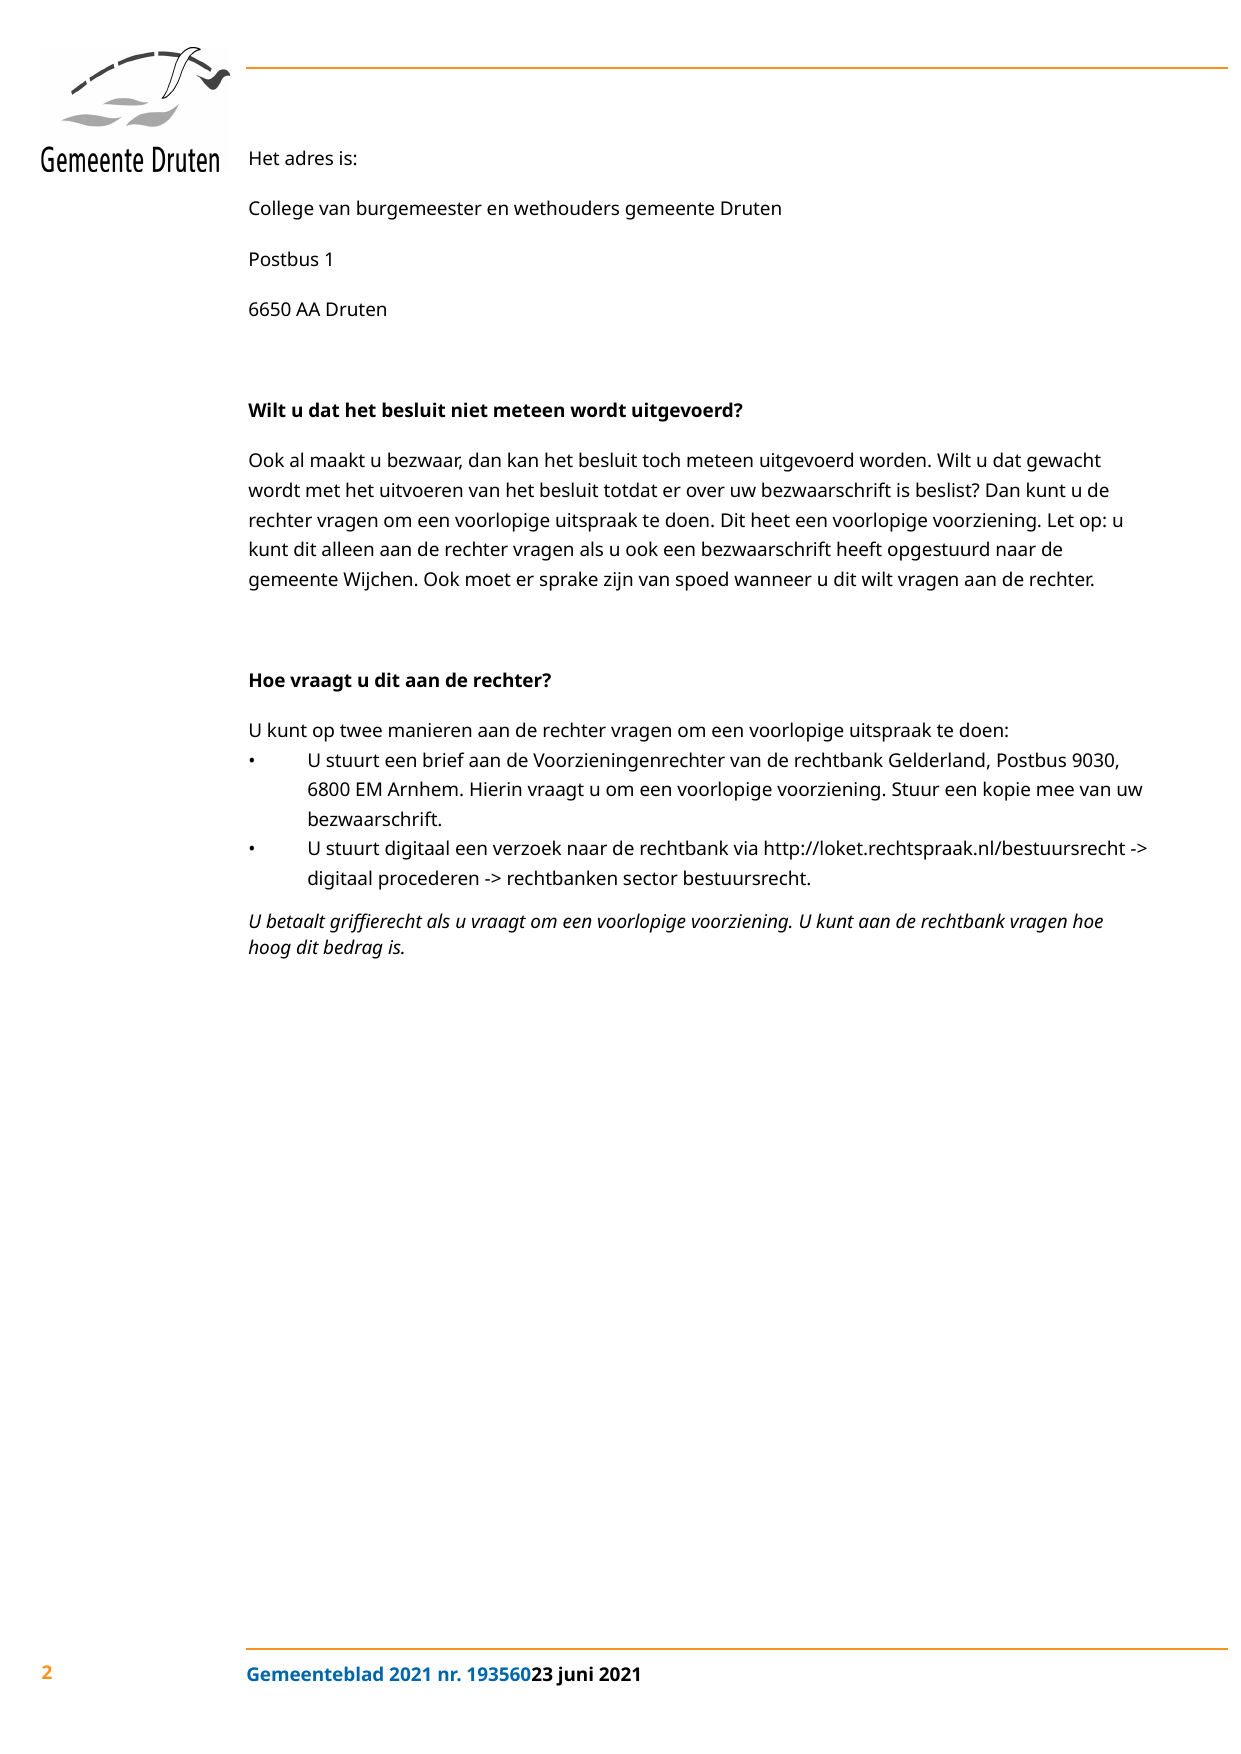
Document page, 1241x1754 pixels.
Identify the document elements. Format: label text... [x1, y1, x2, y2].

text College van burgemeester en wethouders gemeente Druten [248, 196, 1152, 221]
text Hoe vraagt u dit aan de rechter? [248, 667, 1152, 693]
text Wilt u dat het besluit niet meteen wordt uitgevoerd? [248, 397, 1152, 423]
list U stuurt digitaal een verzoek naar de rechtbank via http://loket.rechtspraak.nl/bestuursrecht -> digitaal procederen -> rechtbanken sector bestuursrecht. [248, 836, 1152, 891]
text Ook al maakt u bezwaar, dan kan het besluit toch meteen uitgevoerd worden. Wilt u dat gewacht wordt met het uitvoeren van het besluit totdat er over uw bezwaarschrift is beslist? Dan kunt u de rechter vragen om een voorlopige uitspraak te doen. Dit heet een voorlopige voorziening. Let op: u kunt dit alleen aan de rechter vragen als u ook een bezwaarschrift heeft opgestuurd naar de gemeente Wijchen. Ook moet er sprake zijn van spoed wanneer u dit wilt vragen aan de rechter. [248, 448, 1152, 592]
list U stuurt een brief aan de Voorzieningenrechter van de rechtbank Gelderland, Postbus 9030, 6800 EM Arnhem. Hierin vraagt u om een voorlopige voorziening. Stuur een kopie mee van uw bezwaarschrift. [248, 747, 1152, 832]
text Het adres is: [248, 145, 1152, 171]
picture [41, 47, 231, 172]
text U betaalt griffierecht als u vraagt om een voorlopige voorziening. U kunt aan de rechtbank vragen hoe hoog dit bedrag is. [248, 908, 1152, 960]
text U kunt op twee manieren aan de rechter vragen om een voorlopige uitspraak te doen: [248, 717, 1152, 743]
text 6650 AA Druten [248, 296, 1152, 322]
text Postbus 1 [248, 246, 1152, 272]
